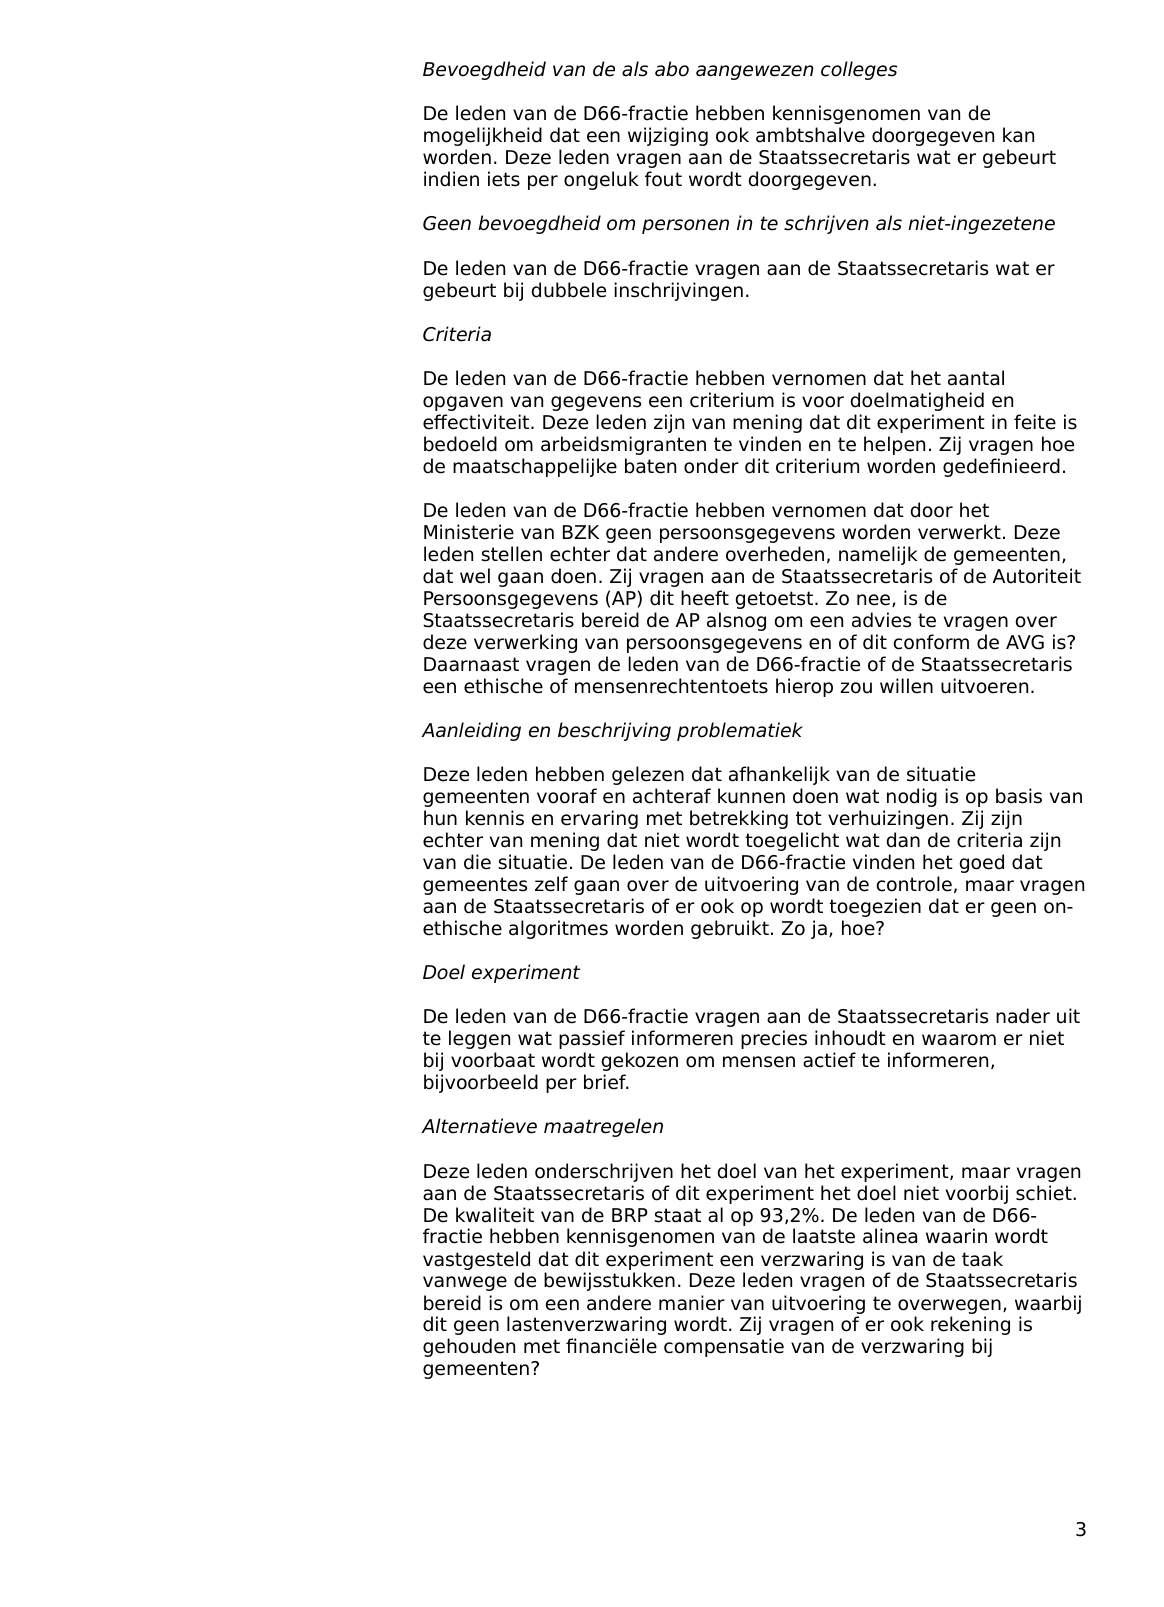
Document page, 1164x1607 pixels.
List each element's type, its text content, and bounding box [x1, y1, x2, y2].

text De leden van de D66-fractie vragen aan de Staatssecretaris wat er gebeurt bij dubbele inschrijvingen. [422, 257, 1087, 301]
subtitle Alternatieve maatregelen [422, 1116, 1087, 1138]
subtitle Doel experiment [422, 962, 1087, 984]
text Deze leden onderschrijven het doel van het experiment, maar vragen aan de Staatssecretaris of dit experiment het doel niet voorbij schiet. De kwaliteit van de BRP staat al op 93,2%. De leden van de D66-fractie hebben kennisgenomen van de laatste alinea waarin wordt vastgesteld dat dit experiment een verzwaring is van de taak vanwege de bewijsstukken. Deze leden vragen of de Staatssecretaris bereid is om een andere manier van uitvoering te overwegen, waarbij dit geen lastenverzwaring wordt. Zij vragen of er ook rekening is gehouden met financiële compensatie van de verzwaring bij gemeenten? [422, 1161, 1087, 1380]
text De leden van de D66-fractie hebben vernomen dat het aantal opgaven van gegevens een criterium is voor doelmatigheid en effectiviteit. Deze leden zijn van mening dat dit experiment in feite is bedoeld om arbeidsmigranten te vinden en te helpen. Zij vragen hoe de maatschappelijke baten onder dit criterium worden gedefinieerd. [422, 368, 1087, 478]
text Deze leden hebben gelezen dat afhankelijk van de situatie gemeenten vooraf en achteraf kunnen doen wat nodig is op basis van hun kennis en ervaring met betrekking tot verhuizingen. Zij zijn echter van mening dat niet wordt toegelicht wat dan de criteria zijn van die situatie. De leden van de D66-fractie vinden het goed dat gemeentes zelf gaan over de uitvoering van de controle, maar vragen aan de Staatssecretaris of er ook op wordt toegezien dat er geen on-ethische algoritmes worden gebruikt. Zo ja, hoe? [422, 764, 1087, 940]
subtitle Criteria [422, 324, 1087, 346]
text De leden van de D66-fractie hebben vernomen dat door het Ministerie van BZK geen persoonsgegevens worden verwerkt. Deze leden stellen echter dat andere overheden, namelijk de gemeenten, dat wel gaan doen. Zij vragen aan de Staatssecretaris of de Autoriteit Persoonsgegevens (AP) dit heeft getoetst. Zo nee, is de Staatssecretaris bereid de AP alsnog om een advies te vragen over deze verwerking van persoonsgegevens en of dit conform de AVG is? Daarnaast vragen de leden van de D66-fractie of de Staatssecretaris een ethische of mensenrechtentoets hierop zou willen uitvoeren. [422, 500, 1087, 698]
text De leden van de D66-fractie hebben kennisgenomen van de mogelijkheid dat een wijziging ook ambtshalve doorgegeven kan worden. Deze leden vragen aan de Staatssecretaris wat er gebeurt indien iets per ongeluk fout wordt doorgegeven. [422, 103, 1087, 191]
subtitle Bevoegdheid van de als abo aangewezen colleges [422, 59, 1087, 81]
subtitle Aanleiding en beschrijving problematiek [422, 720, 1087, 742]
subtitle Geen bevoegdheid om personen in te schrijven als niet-ingezetene [422, 213, 1087, 235]
text De leden van de D66-fractie vragen aan de Staatssecretaris nader uit te leggen wat passief informeren precies inhoudt en waarom er niet bij voorbaat wordt gekozen om mensen actief te informeren, bijvoorbeeld per brief. [422, 1006, 1087, 1094]
